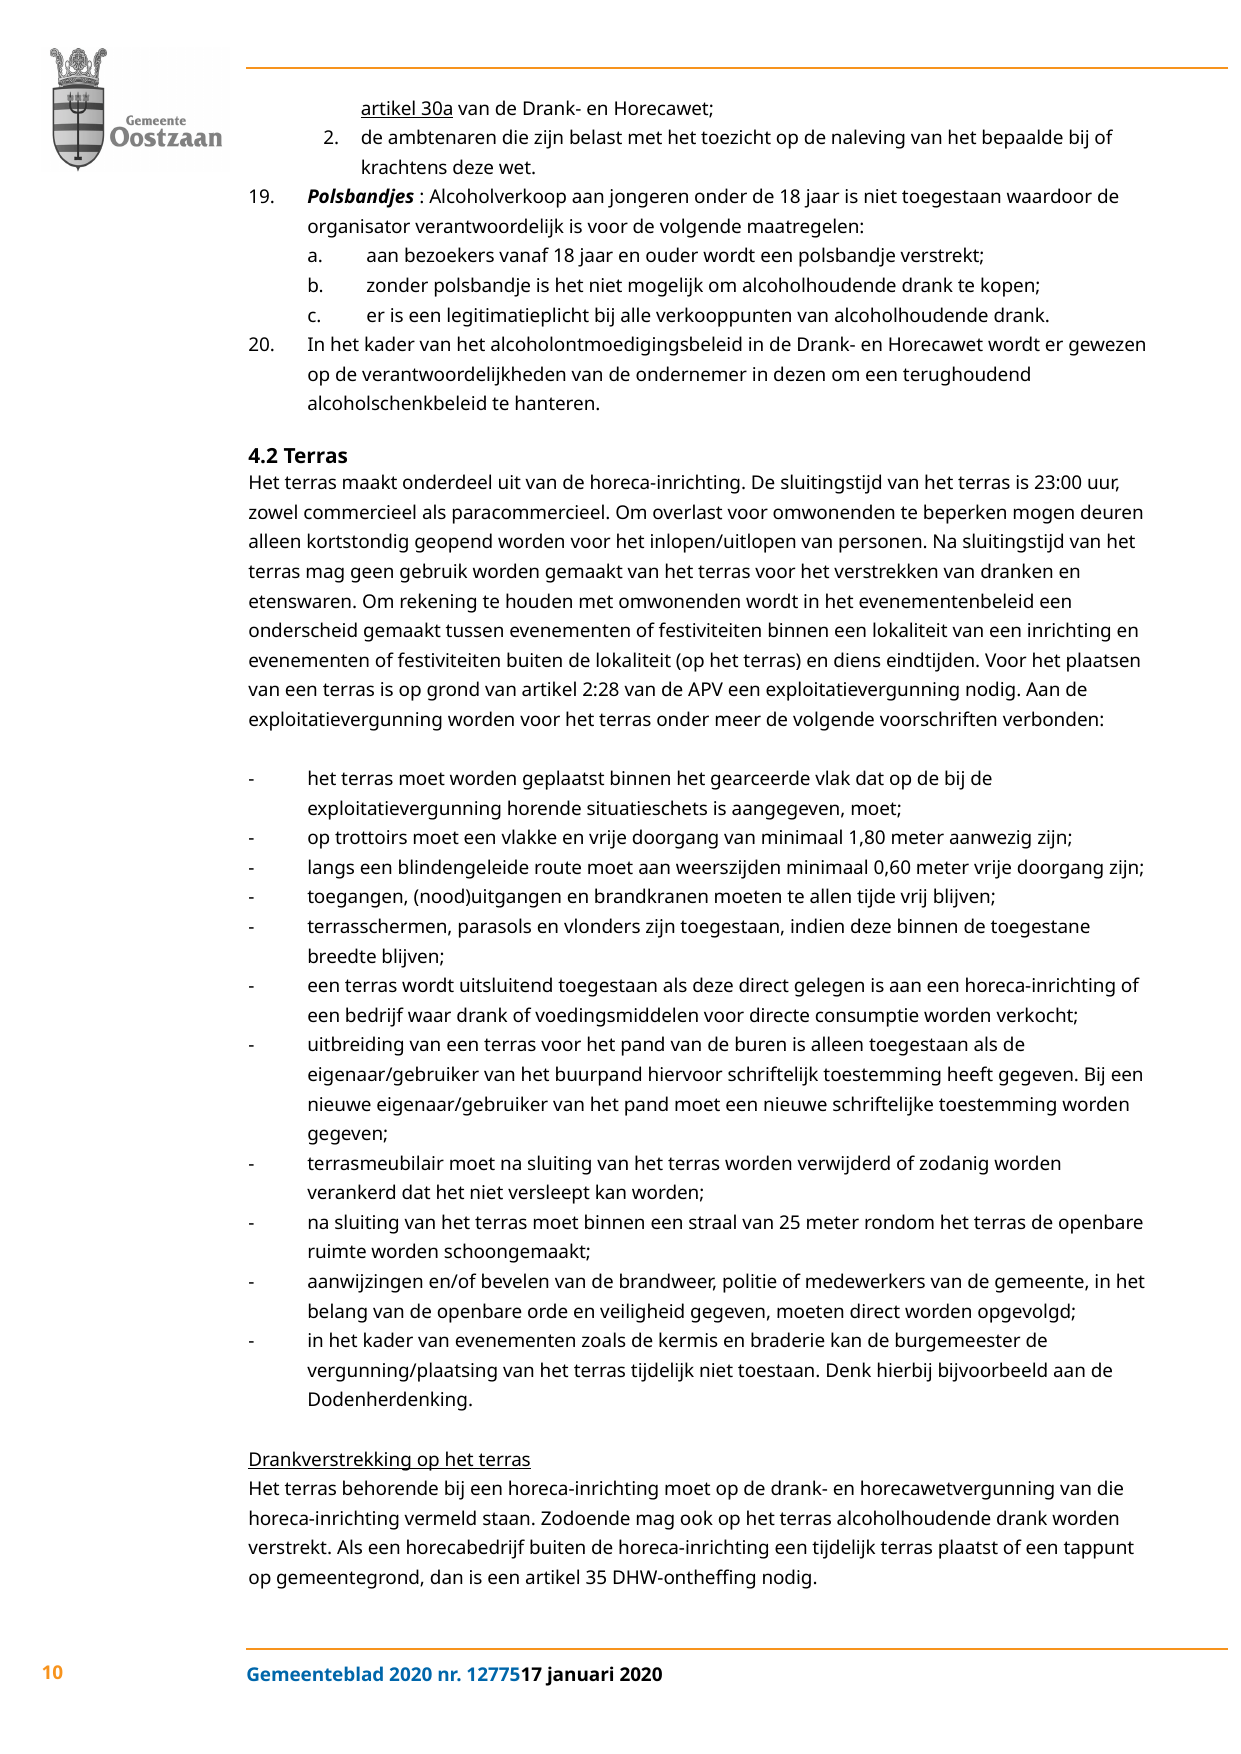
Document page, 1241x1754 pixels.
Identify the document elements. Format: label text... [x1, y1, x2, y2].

list de ambtenaren die zijn belast met het toezicht op de naleving van het bepaalde bij of krachtens deze wet. [323, 124, 1152, 180]
list langs een blindengeleide route moet aan weerszijden minimaal 0,60 meter vrije doorgang zijn; [248, 854, 1152, 880]
list artikel 30a van de Drank- en Horecawet; [323, 95, 1152, 121]
list op trottoirs moet een vlakke en vrije doorgang van minimaal 1,80 meter aanwezig zijn; [248, 824, 1152, 850]
list aan bezoekers vanaf 18 jaar en ouder wordt een polsbandje verstrekt; [307, 243, 1152, 268]
list In het kader van het alcoholontmoedigingsbeleid in de Drank- en Horecawet wordt er gewezen op de verantwoordelijkheden van de ondernemer in dezen om een terughoudend alcoholschenkbeleid te hanteren. [248, 331, 1152, 416]
list Polsbandjes : Alcoholverkoop aan jongeren onder de 18 jaar is niet toegestaan waardoor de organisator verantwoordelijk is voor de volgende maatregelen: [248, 183, 1152, 239]
list een terras wordt uitsluitend toegestaan als deze direct gelegen is aan een horeca-inrichting of een bedrijf waar drank of voedingsmiddelen voor directe consumptie worden verkocht; [248, 972, 1152, 1028]
list zonder polsbandje is het niet mogelijk om alcoholhoudende drank te kopen; [307, 272, 1152, 298]
list het terras moet worden geplaatst binnen het gearceerde vlak dat op de bij de exploitatievergunning horende situatieschets is aangegeven, moet; [248, 765, 1152, 821]
list toegangen, (nood)uitgangen en brandkranen moeten te allen tijde vrij blijven; [248, 884, 1152, 909]
list aanwijzingen en/of bevelen van de brandweer, politie of medewerkers van de gemeente, in het belang van de openbare orde en veiligheid gegeven, moeten direct worden opgevolgd; [248, 1268, 1152, 1323]
text Het terras maakt onderdeel uit van de horeca-inrichting. De sluitingstijd van het terras is 23:00 uur, zowel commercieel als paracommercieel. Om overlast voor omwonenden te beperken mogen deuren alleen kortstondig geopend worden voor het inlopen/uitlopen van personen. Na sluitingstijd van het terras mag geen gebruik worden gemaakt van het terras voor het verstrekken van dranken en etenswaren. Om rekening te houden met omwonenden wordt in het evenementenbeleid een onderscheid gemaakt tussen evenementen of festiviteiten binnen een lokaliteit van een inrichting en evenementen of festiviteiten buiten de lokaliteit (op het terras) en diens eindtijden. Voor het plaatsen van een terras is op grond van artikel 2:28 van de APV een exploitatievergunning nodig. Aan de exploitatievergunning worden voor het terras onder meer de volgende voorschriften verbonden: [248, 469, 1152, 732]
picture [41, 47, 231, 172]
list terrasmeubilair moet na sluiting van het terras worden verwijderd of zodanig worden verankerd dat het niet versleept kan worden; [248, 1150, 1152, 1205]
list er is een legitimatieplicht bij alle verkooppunten van alcoholhoudende drank. [307, 302, 1152, 328]
list na sluiting van het terras moet binnen een straal van 25 meter rondom het terras de openbare ruimte worden schoongemaakt; [248, 1209, 1152, 1264]
text Het terras behorende bij een horeca-inrichting moet op de drank- en horecawetvergunning van die horeca-inrichting vermeld staan. Zodoende mag ook op het terras alcoholhoudende drank worden verstrekt. Als een horecabedrijf buiten de horeca-inrichting een tijdelijk terras plaatst of een tappunt op gemeentegrond, dan is een artikel 35 DHW-ontheffing nodig. [248, 1475, 1152, 1590]
list uitbreiding van een terras voor het pand van de buren is alleen toegestaan als de eigenaar/gebruiker van het buurpand hiervoor schriftelijk toestemming heeft gegeven. Bij een nieuwe eigenaar/gebruiker van het pand moet een nieuwe schriftelijke toestemming worden gegeven; [248, 1032, 1152, 1146]
text Drankverstrekking op het terras [248, 1446, 1152, 1471]
list in het kader van evenementen zoals de kermis en braderie kan de burgemeester de vergunning/plaatsing van het terras tijdelijk niet toestaan. Denk hierbij bijvoorbeeld aan de Dodenherdenking. [248, 1327, 1152, 1412]
list terrasschermen, parasols en vlonders zijn toegestaan, indien deze binnen de toegestane breedte blijven; [248, 913, 1152, 968]
text 4.2 Terras [248, 441, 1152, 469]
